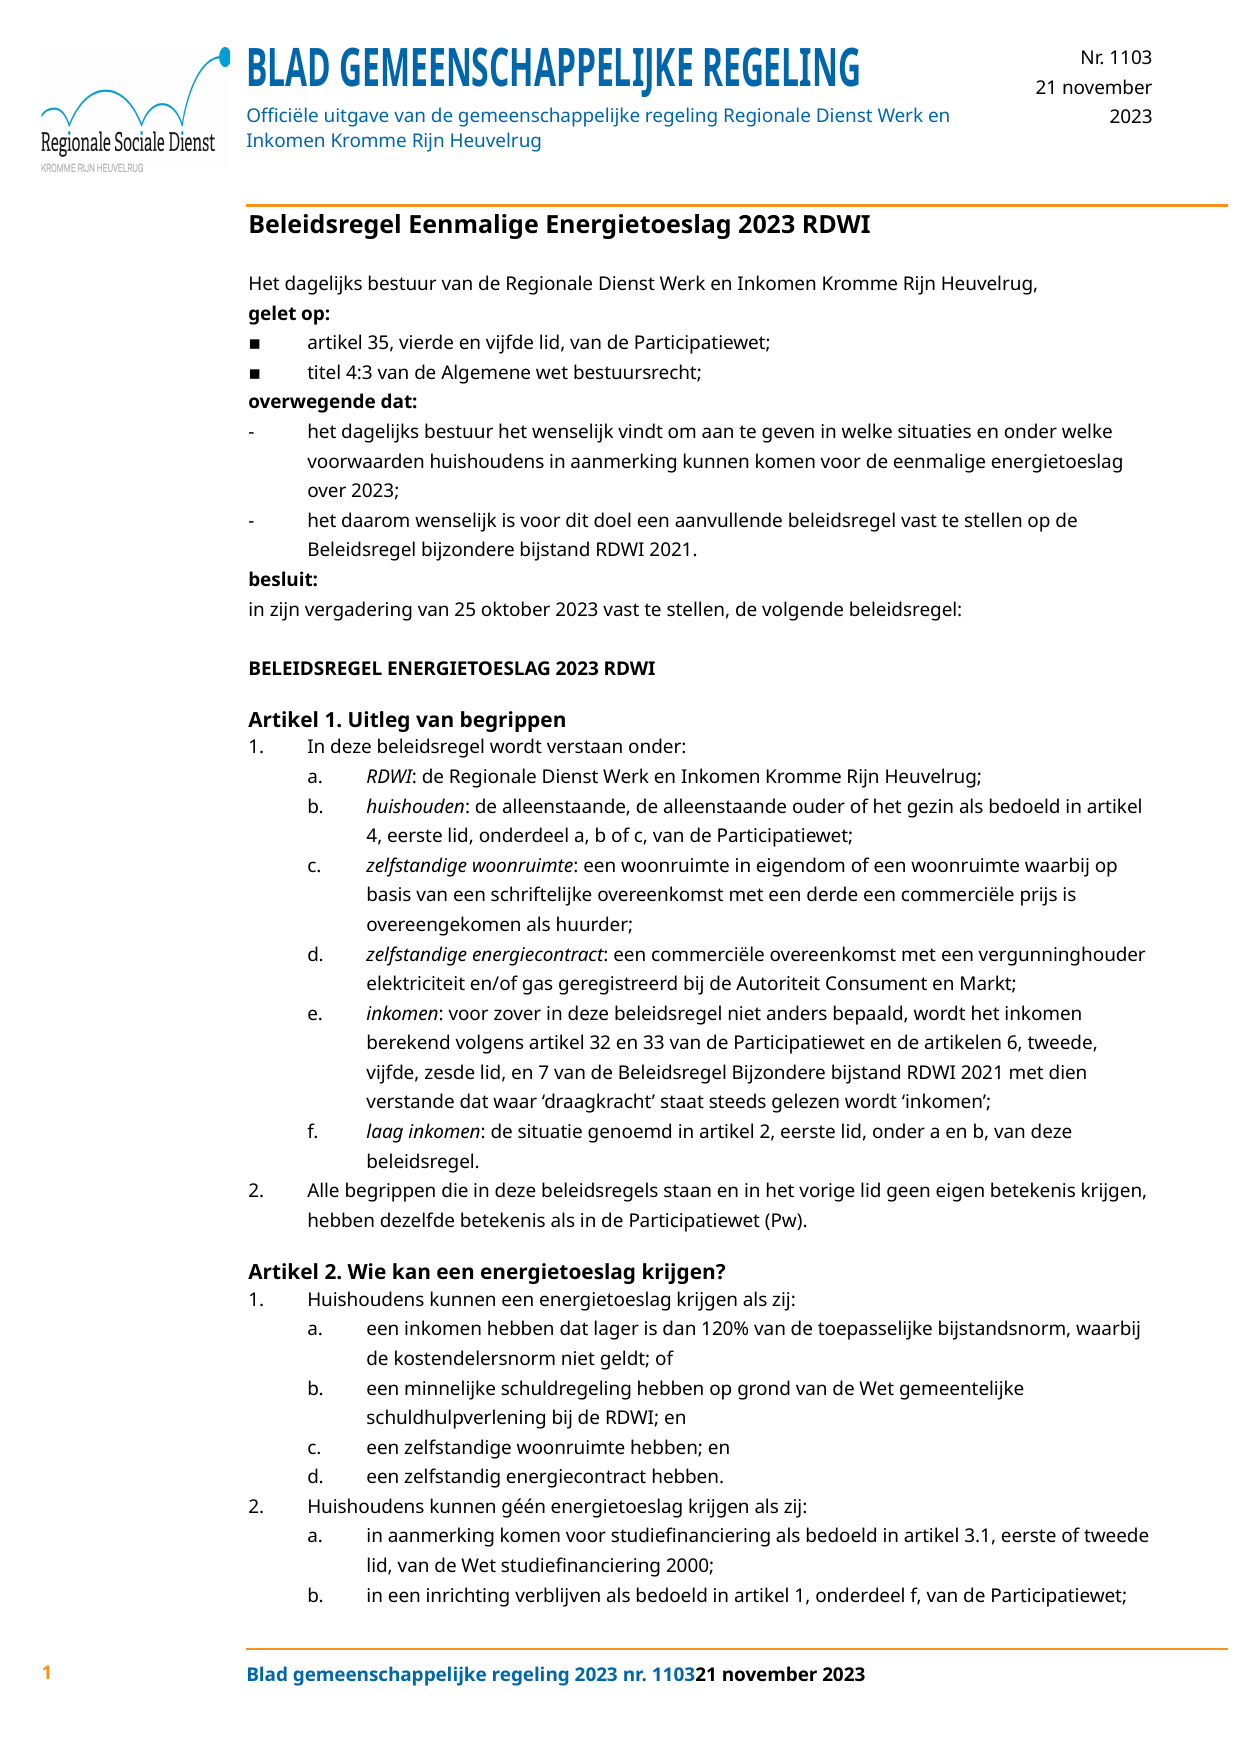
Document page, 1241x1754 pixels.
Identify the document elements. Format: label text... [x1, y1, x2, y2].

list Alle begrippen die in deze beleidsregels staan en in het vorige lid geen eigen betekenis krijgen, hebben dezelfde betekenis als in de Participatiewet (Pw). [248, 1177, 1152, 1233]
text besluit: [248, 566, 1152, 592]
list een zelfstandige woonruimte hebben; en [307, 1434, 1152, 1459]
list het daarom wenselijk is voor dit doel een aanvullende beleidsregel vast te stellen op de Beleidsregel bijzondere bijstand RDWI 2021. [248, 507, 1152, 562]
list in een inrichting verblijven als bedoeld in artikel 1, onderdeel f, van de Participatiewet; [307, 1582, 1152, 1607]
list huishouden: de alleenstaande, de alleenstaande ouder of het gezin als bedoeld in artikel 4, eerste lid, onderdeel a, b of c, van de Participatiewet; [307, 793, 1152, 848]
list Huishoudens kunnen een energietoeslag krijgen als zij: [248, 1286, 1152, 1312]
text Artikel 2. Wie kan een energietoeslag krijgen? [248, 1257, 1152, 1286]
list RDWI: de Regionale Dienst Werk en Inkomen Kromme Rijn Heuvelrug; [307, 763, 1152, 789]
text overwegende dat: [248, 389, 1152, 414]
text in zijn vergadering van 25 oktober 2023 vast te stellen, de volgende beleidsregel: [248, 596, 1152, 621]
list een minnelijke schuldregeling hebben op grond van de Wet gemeentelijke schuldhulpverlening bij de RDWI; en [307, 1375, 1152, 1430]
text Het dagelijks bestuur van de Regionale Dienst Werk en Inkomen Kromme Rijn Heuvelrug, [248, 270, 1152, 296]
text Beleidsregel Eenmalige Energietoeslag 2023 RDWI [248, 207, 1152, 241]
list inkomen: voor zover in deze beleidsregel niet anders bepaald, wordt het inkomen berekend volgens artikel 32 en 33 van de Participatiewet en de artikelen 6, tweede, vijfde, zesde lid, en 7 van de Beleidsregel Bijzondere bijstand RDWI 2021 met dien verstande dat waar ‘draagkracht’ staat steeds gelezen wordt ‘inkomen’; [307, 1000, 1152, 1114]
list zelfstandige energiecontract: een commerciële overeenkomst met een vergunninghouder elektriciteit en/of gas geregistreerd bij de Autoriteit Consument en Markt; [307, 941, 1152, 996]
list Huishoudens kunnen géén energietoeslag krijgen als zij: [248, 1493, 1152, 1519]
list een zelfstandig energiecontract hebben. [307, 1463, 1152, 1489]
text gelet op: [248, 300, 1152, 326]
list In deze beleidsregel wordt verstaan onder: [248, 734, 1152, 759]
picture [41, 47, 231, 172]
list zelfstandige woonruimte: een woonruimte in eigendom of een woonruimte waarbij op basis van een schriftelijke overeenkomst met een derde een commerciële prijs is overeengekomen als huurder; [307, 852, 1152, 937]
list een inkomen hebben dat lager is dan 120% van de toepasselijke bijstandsnorm, waarbij de kostendelersnorm niet geldt; of [307, 1316, 1152, 1371]
text BELEIDSREGEL ENERGIETOESLAG 2023 RDWI [248, 655, 1152, 681]
list het dagelijks bestuur het wenselijk vindt om aan te geven in welke situaties en onder welke voorwaarden huishoudens in aanmerking kunnen komen voor de eenmalige energietoeslag over 2023; [248, 418, 1152, 503]
list artikel 35, vierde en vijfde lid, van de Participatiewet; [248, 329, 1152, 355]
list in aanmerking komen voor studiefinanciering als bedoeld in artikel 3.1, eerste of tweede lid, van de Wet studiefinanciering 2000; [307, 1523, 1152, 1578]
list laag inkomen: de situatie genoemd in artikel 2, eerste lid, onder a en b, van deze beleidsregel. [307, 1118, 1152, 1174]
list titel 4:3 van de Algemene wet bestuursrecht; [248, 359, 1152, 385]
text Artikel 1. Uitleg van begrippen [248, 705, 1152, 734]
